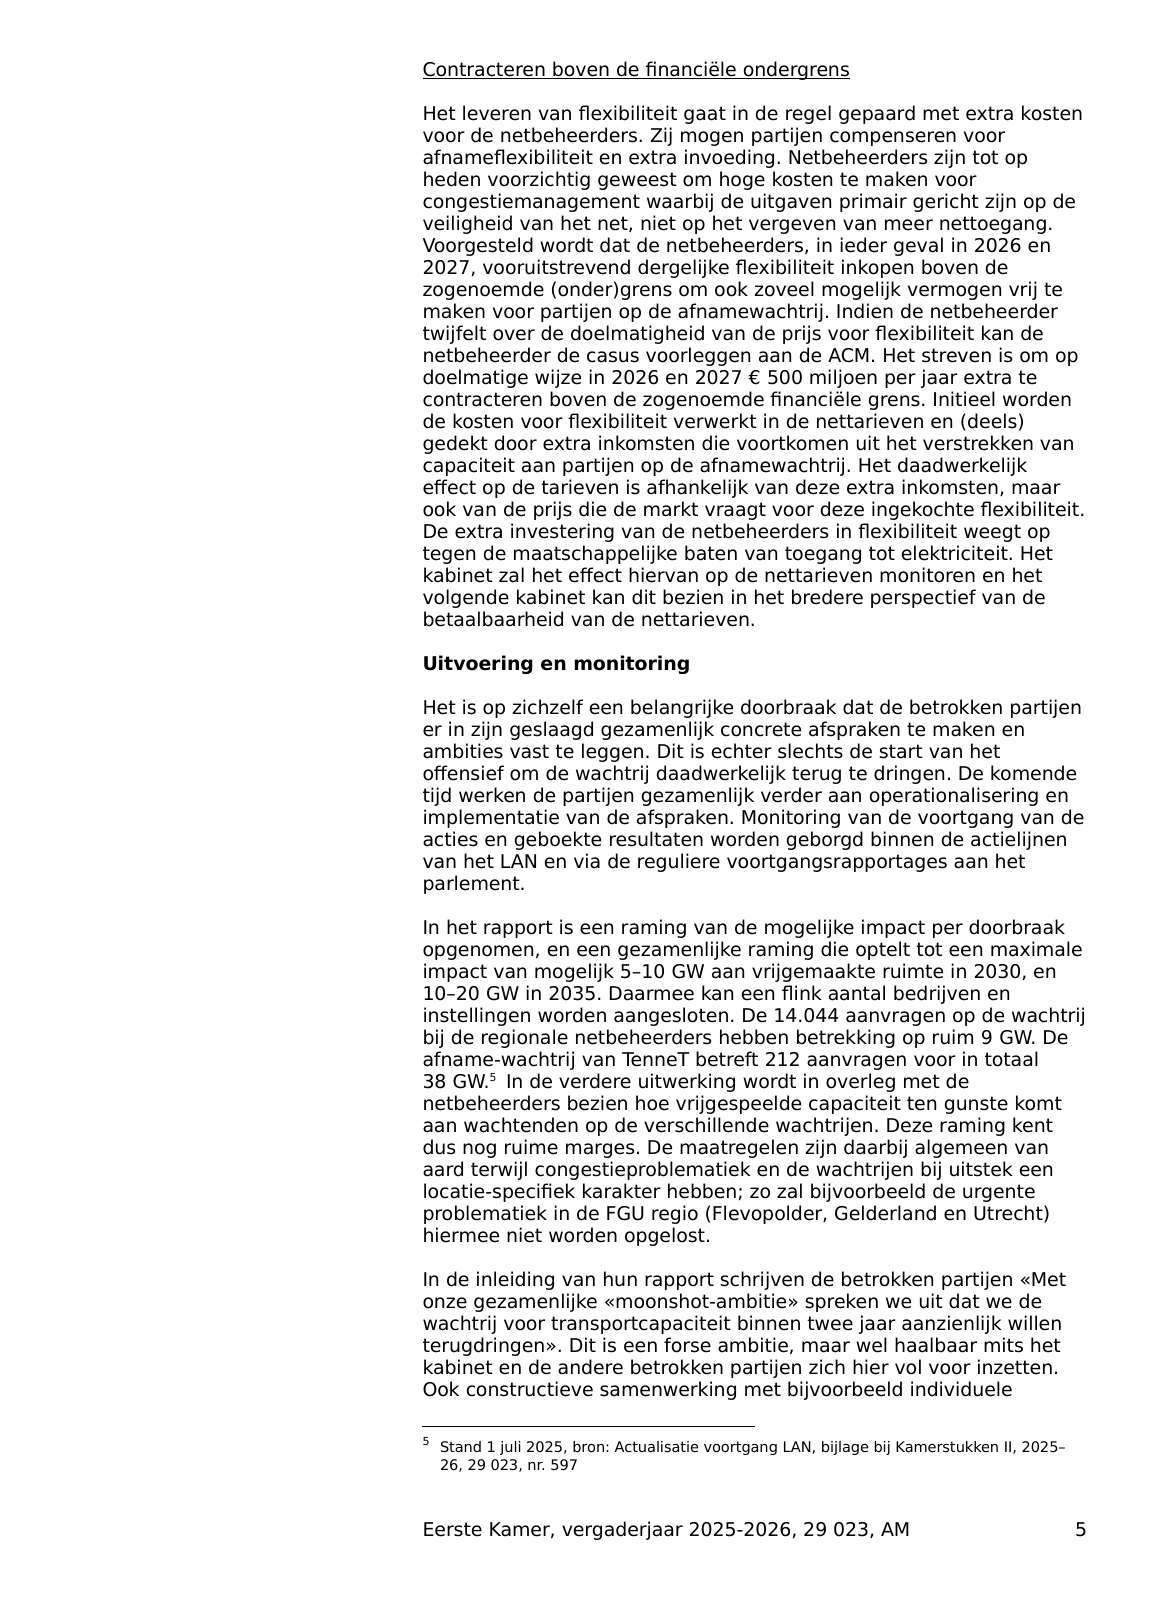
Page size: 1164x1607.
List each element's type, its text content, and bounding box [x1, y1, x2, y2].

text Stand 1 juli 2025, bron: Actualisatie voortgang LAN, bijlage bij Kamerstukken II, 2025–26, 29 023, nr. 597 [422, 1435, 1087, 1474]
text In het rapport is een raming van de mogelijke impact per doorbraak opgenomen, en een gezamenlijke raming die optelt tot een maximale impact van mogelijk 5–10 GW aan vrijgemaakte ruimte in 2030, en 10–20 GW in 2035. Daarmee kan een flink aantal bedrijven en instellingen worden aangesloten. De 14.044 aanvragen op de wachtrij bij de regionale netbeheerders hebben betrekking op ruim 9 GW. De afname-wachtrij van TenneT betreft 212 aanvragen voor in totaal 38 GW. In de verdere uitwerking wordt in overleg met de netbeheerders bezien hoe vrijgespeelde capaciteit ten gunste komt aan wachtenden op de verschillende wachtrijen. Deze raming kent dus nog ruime marges. De maatregelen zijn daarbij algemeen van aard terwijl congestieproblematiek en de wachtrijen bij uitstek een locatie-specifiek karakter hebben; zo zal bijvoorbeeld de urgente problematiek in de FGU regio (Flevopolder, Gelderland en Utrecht) hiermee niet worden opgelost. [422, 917, 1087, 1247]
text Het leveren van flexibiliteit gaat in de regel gepaard met extra kosten voor de netbeheerders. Zij mogen partijen compenseren voor afnameflexibiliteit en extra invoeding. Netbeheerders zijn tot op heden voorzichtig geweest om hoge kosten te maken voor congestiemanagement waarbij de uitgaven primair gericht zijn op de veiligheid van het net, niet op het vergeven van meer nettoegang. Voorgesteld wordt dat de netbeheerders, in ieder geval in 2026 en 2027, vooruitstrevend dergelijke flexibiliteit inkopen boven de zogenoemde (onder)grens om ook zoveel mogelijk vermogen vrij te maken voor partijen op de afnamewachtrij. Indien de netbeheerder twijfelt over de doelmatigheid van de prijs voor flexibiliteit kan de netbeheerder de casus voorleggen aan de ACM. Het streven is om op doelmatige wijze in 2026 en 2027 € 500 miljoen per jaar extra te contracteren boven de zogenoemde financiële grens. Initieel worden de kosten voor flexibiliteit verwerkt in de nettarieven en (deels) gedekt door extra inkomsten die voortkomen uit het verstrekken van capaciteit aan partijen op de afnamewachtrij. Het daadwerkelijk effect op de tarieven is afhankelijk van deze extra inkomsten, maar ook van de prijs die de markt vraagt voor deze ingekochte flexibiliteit. De extra investering van de netbeheerders in flexibiliteit weegt op tegen de maatschappelijke baten van toegang tot elektriciteit. Het kabinet zal het effect hiervan op de nettarieven monitoren en het volgende kabinet kan dit bezien in het bredere perspectief van de betaalbaarheid van de nettarieven. [422, 103, 1087, 631]
subtitle Contracteren boven de financiële ondergrens [422, 59, 1087, 81]
text Het is op zichzelf een belangrijke doorbraak dat de betrokken partijen er in zijn geslaagd gezamenlijk concrete afspraken te maken en ambities vast te leggen. Dit is echter slechts de start van het offensief om de wachtrij daadwerkelijk terug te dringen. De komende tijd werken de partijen gezamenlijk verder aan operationalisering en implementatie van de afspraken. Monitoring van de voortgang van de acties en geboekte resultaten worden geborgd binnen de actielijnen van het LAN en via de reguliere voortgangsrapportages aan het parlement. [422, 697, 1087, 895]
subtitle Uitvoering en monitoring [422, 653, 1087, 675]
text In de inleiding van hun rapport schrijven de betrokken partijen «Met onze gezamenlijke «moonshot-ambitie» spreken we uit dat we de wachtrij voor transportcapaciteit binnen twee jaar aanzienlijk willen terugdringen». Dit is een forse ambitie, maar wel haalbaar mits het kabinet en de andere betrokken partijen zich hier vol voor inzetten. Ook constructieve samenwerking met bijvoorbeeld individuele [422, 1269, 1087, 1401]
